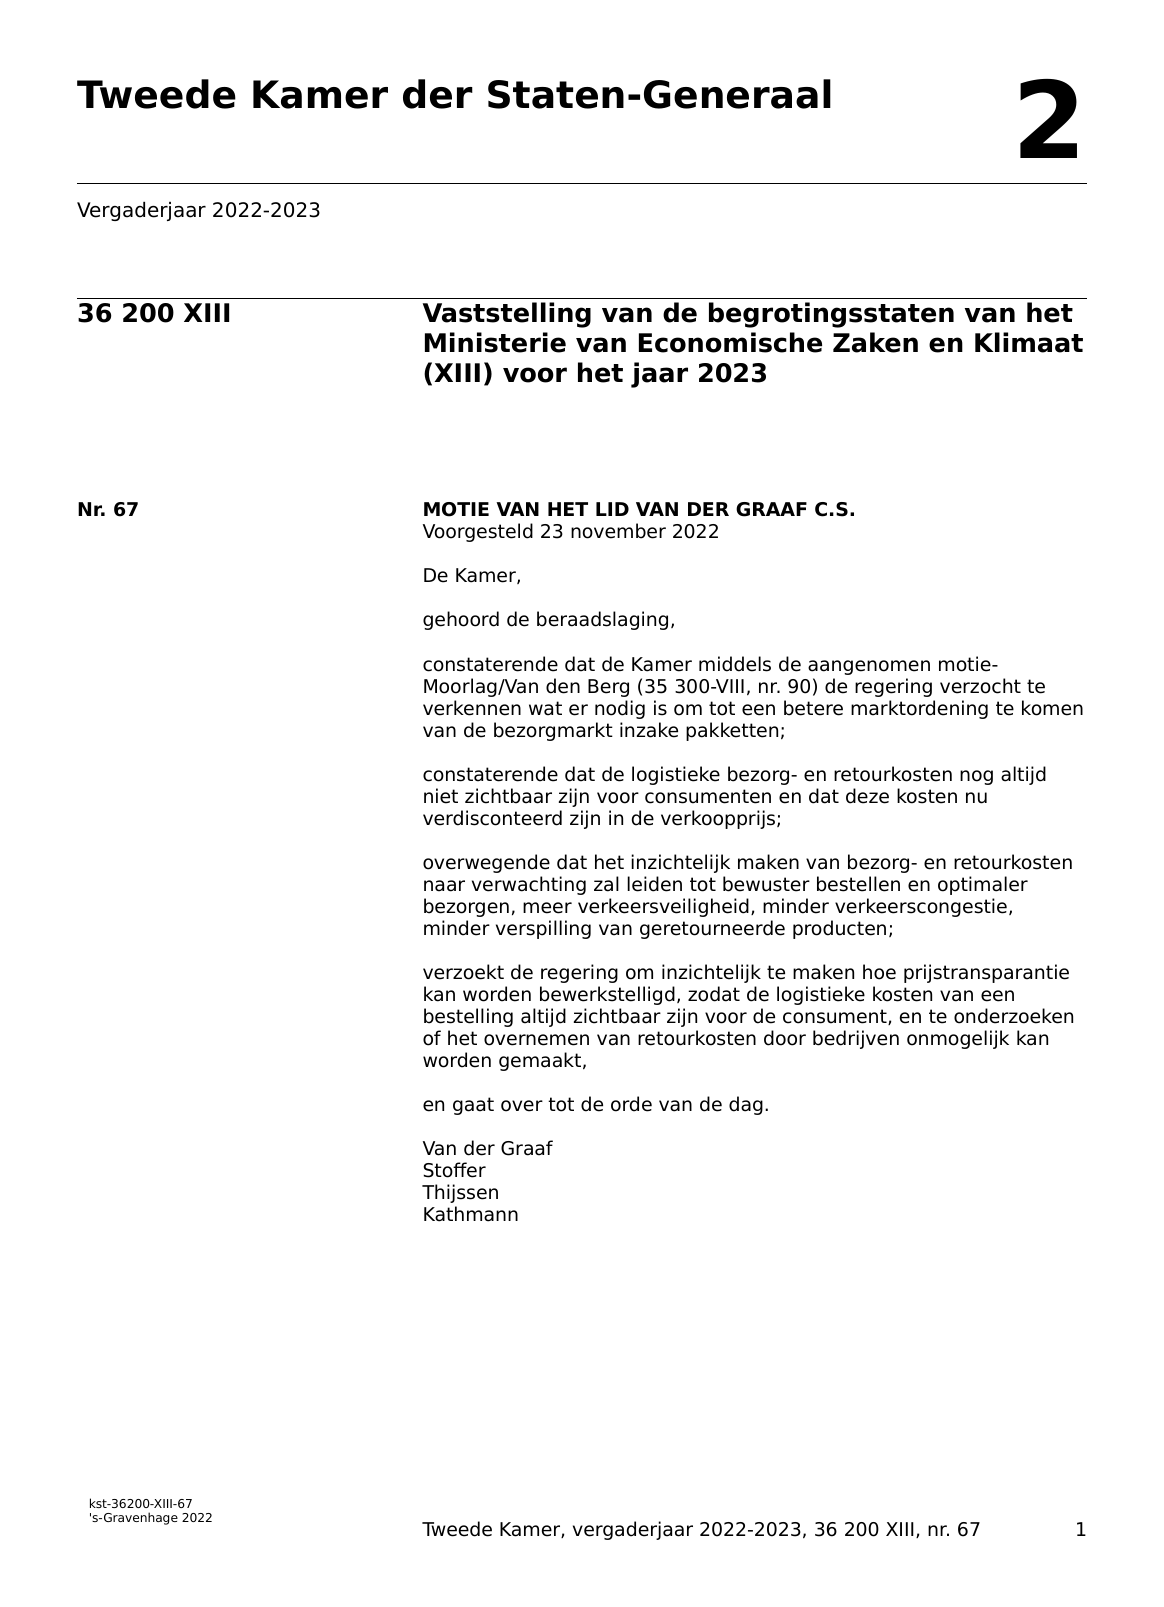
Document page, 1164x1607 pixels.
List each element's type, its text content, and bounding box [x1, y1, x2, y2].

text constaterende dat de Kamer middels de aangenomen motie-Moorlag/Van den Berg (35 300-VIII, nr. 90) de regering verzocht te verkennen wat er nodig is om tot een betere marktordening te komen van de bezorgmarkt inzake pakketten; [422, 653, 1087, 741]
text Stoffer [422, 1160, 1087, 1182]
text Voorgesteld 23 november 2022 [422, 521, 1087, 543]
text Kathmann [422, 1204, 1087, 1226]
text 's-Gravenhage 2022 [88, 1511, 323, 1525]
text overwegende dat het inzichtelijk maken van bezorg- en retourkosten naar verwachting zal leiden tot bewuster bestellen en optimaler bezorgen, meer verkeersveiligheid, minder verkeerscongestie, minder verspilling van geretourneerde producten; [422, 852, 1087, 940]
text constaterende dat de logistieke bezorg- en retourkosten nog altijd niet zichtbaar zijn voor consumenten en dat deze kosten nu verdisconteerd zijn in de verkoopprijs; [422, 764, 1087, 829]
text gehoord de beraadslaging, [422, 609, 1087, 631]
text en gaat over tot de orde van de dag. [422, 1094, 1087, 1116]
table_header Tweede Kamer der Staten-Generaal [77, 59, 886, 183]
text verzoekt de regering om inzichtelijk te maken hoe prijstransparantie kan worden bewerkstelligd, zodat de logistieke kosten van een bestelling altijd zichtbaar zijn voor de consument, en te onderzoeken of het overnemen van retourkosten door bedrijven onmogelijk kan worden gemaakt, [422, 962, 1087, 1072]
text Van der Graaf [422, 1138, 1087, 1160]
text kst-36200-XIII-67 [88, 1497, 323, 1511]
table_header 2 [886, 59, 1087, 183]
text De Kamer, [422, 565, 1087, 587]
subtitle 36 200 XIII Vaststelling van de begrotingsstaten van het Ministerie van Economische Zaken en Klimaat (XIII) voor het jaar 2023 [77, 299, 1087, 388]
subtitle Nr. 67 MOTIE VAN HET LID VAN DER GRAAF C.S. [77, 499, 1087, 521]
table_cell Vergaderjaar 2022-2023 [77, 184, 1087, 298]
text Thijssen [422, 1182, 1087, 1204]
